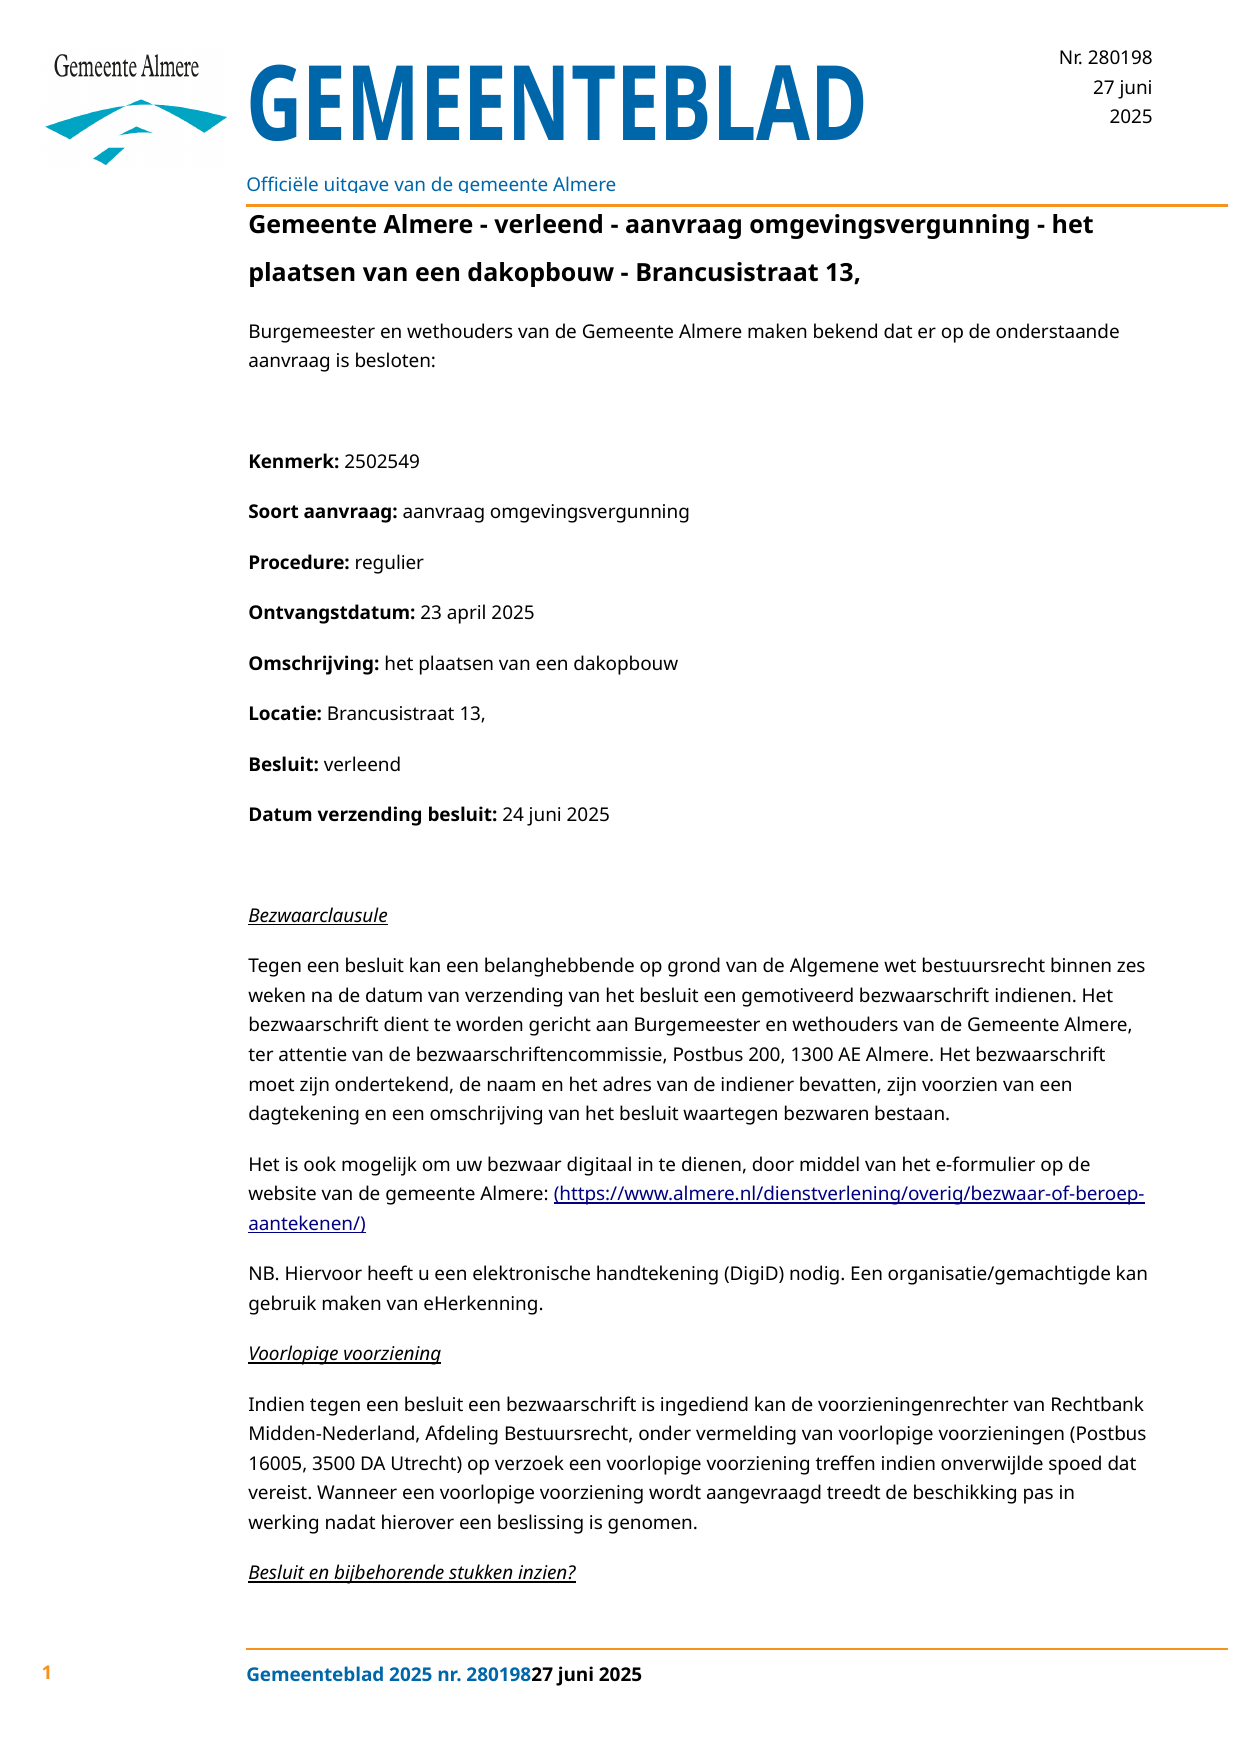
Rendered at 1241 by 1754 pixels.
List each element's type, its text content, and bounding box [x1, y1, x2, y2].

text Indien tegen een besluit een bezwaarschrift is ingediend kan de voorzieningenrechter van Rechtbank Midden-Nederland, Afdeling Bestuursrecht, onder vermelding van voorlopige voorzieningen (Postbus 16005, 3500 DA Utrecht) op verzoek een voorlopige voorziening treffen indien onverwijlde spoed dat vereist. Wanneer een voorlopige voorziening wordt aangevraagd treedt de beschikking pas in werking nadat hierover een beslissing is genomen. [248, 1391, 1152, 1535]
text Ontvangstdatum: 23 april 2025 [248, 599, 1152, 625]
picture [41, 47, 231, 172]
text Bezwaarclausule [248, 902, 1152, 928]
text Voorlopige voorziening [248, 1340, 1152, 1366]
text Locatie: Brancusistraat 13, [248, 700, 1152, 726]
text NB. Hiervoor heeft u een elektronische handtekening (DigiD) nodig. Een organisatie/gemachtigde kan gebruik maken van eHerkenning. [248, 1260, 1152, 1316]
text Tegen een besluit kan een belanghebbende op grond van de Algemene wet bestuursrecht binnen zes weken na de datum van verzending van het besluit een gemotiveerd bezwaarschrift indienen. Het bezwaarschrift dient te worden gericht aan Burgemeester en wethouders van de Gemeente Almere, ter attentie van de bezwaarschriftencommissie, Postbus 200, 1300 AE Almere. Het bezwaarschrift moet zijn ondertekend, de naam en het adres van de indiener bevatten, zijn voorzien van een dagtekening en een omschrijving van het besluit waartegen bezwaren bestaan. [248, 952, 1152, 1126]
text Procedure: regulier [248, 549, 1152, 575]
text Burgemeester en wethouders van de Gemeente Almere maken bekend dat er op de onderstaande aanvraag is besloten: [248, 318, 1152, 373]
text Besluit: verleend [248, 751, 1152, 777]
text Gemeente Almere - verleend - aanvraag omgevingsvergunning - het plaatsen van een dakopbouw - Brancusistraat 13, [248, 207, 1152, 288]
text Omschrijving: het plaatsen van een dakopbouw [248, 650, 1152, 676]
text Datum verzending besluit: 24 juni 2025 [248, 801, 1152, 827]
text Soort aanvraag: aanvraag omgevingsvergunning [248, 499, 1152, 524]
text Het is ook mogelijk om uw bezwaar digitaal in te dienen, door middel van het e-formulier op de website van de gemeente Almere: (https://www.almere.nl/dienstverlening/overig/bezwaar-of-beroep-aantekenen/) [248, 1151, 1152, 1236]
text Besluit en bijbehorende stukken inzien? [248, 1559, 1152, 1585]
text Kenmerk: 2502549 [248, 448, 1152, 474]
